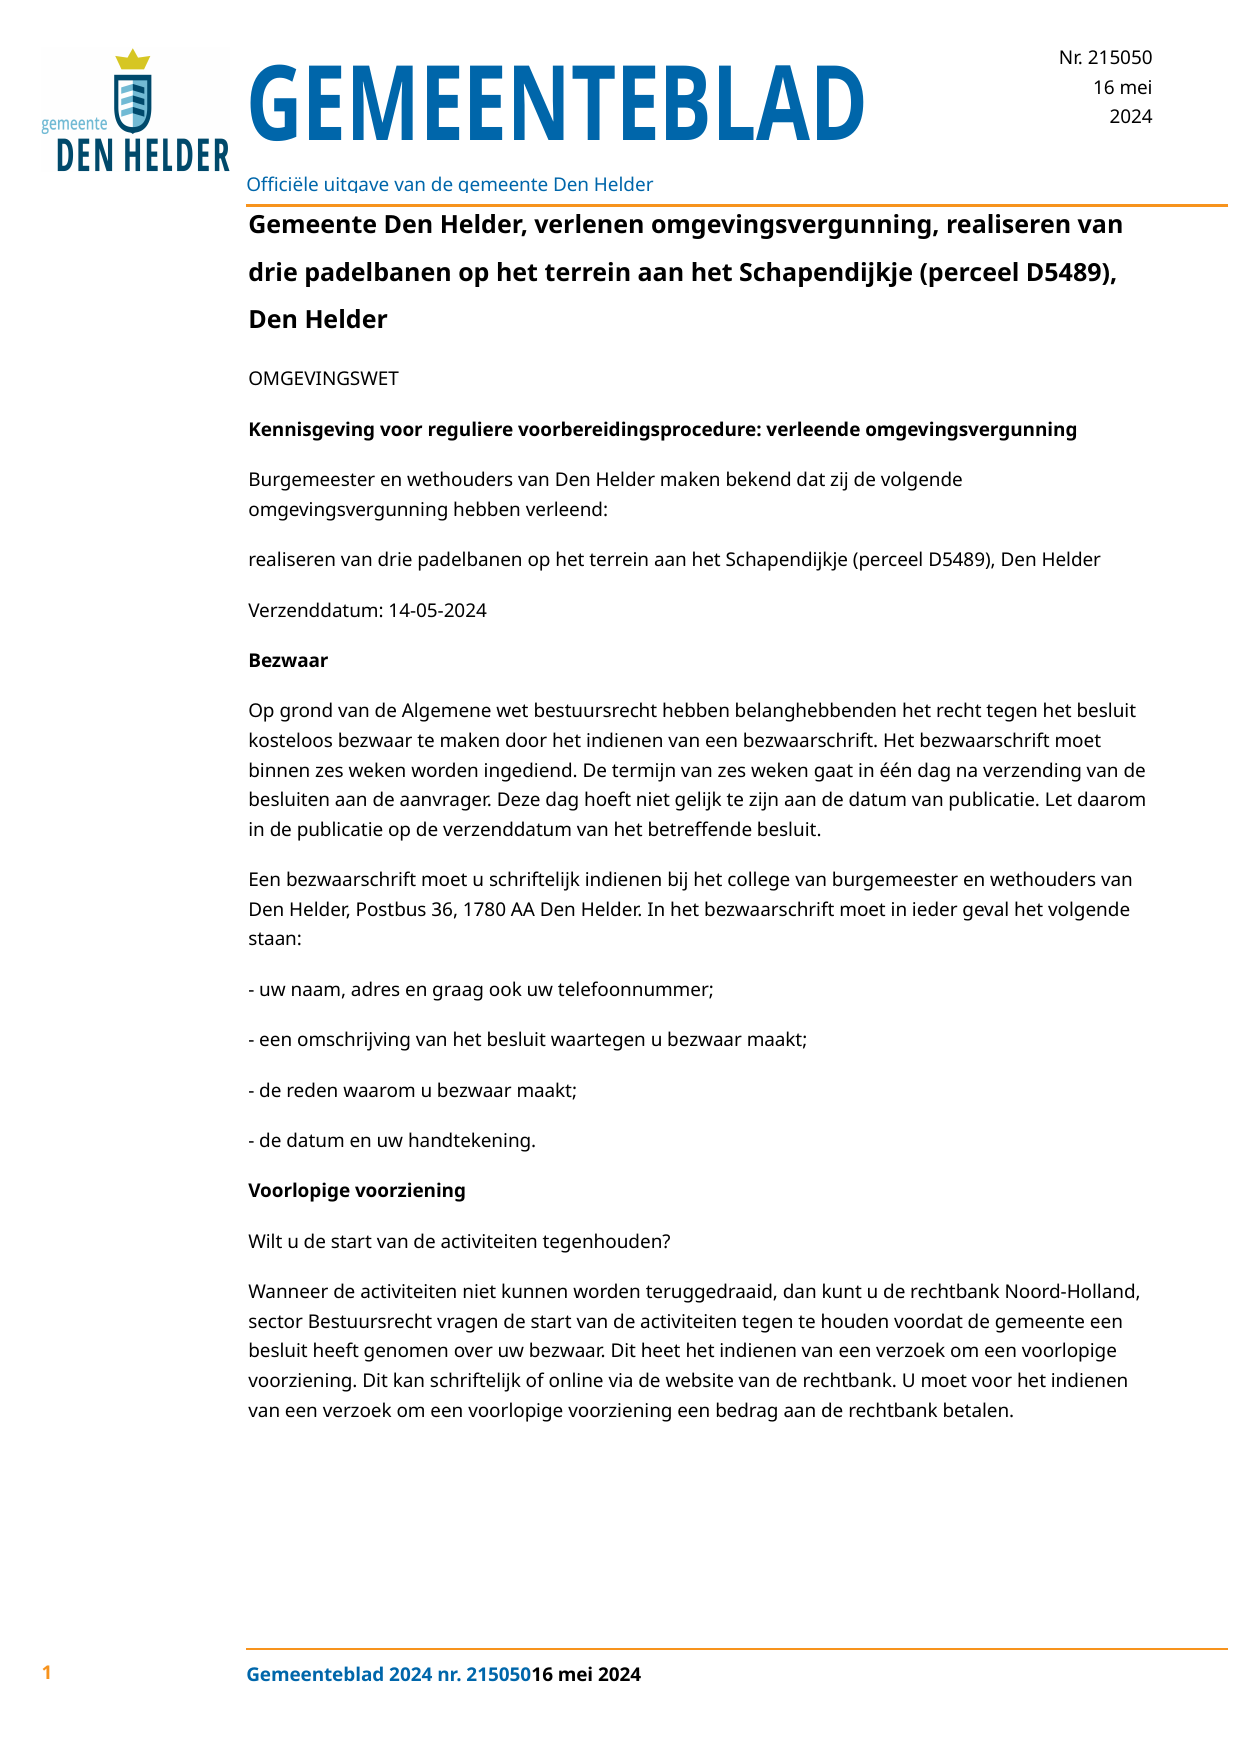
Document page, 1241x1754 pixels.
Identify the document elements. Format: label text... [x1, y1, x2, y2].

text - de datum en uw handtekening. [248, 1127, 1152, 1153]
text - uw naam, adres en graag ook uw telefoonnummer; [248, 976, 1152, 1002]
text Gemeente Den Helder, verlenen omgevingsvergunning, realiseren van drie padelbanen op het terrein aan het Schapendijkje (perceel D5489), Den Helder [248, 207, 1152, 336]
text Kennisgeving voor reguliere voorbereidingsprocedure: verleende omgevingsvergunning [248, 416, 1152, 442]
picture [63, 144, 68, 165]
picture [220, 160, 224, 172]
text Bezwaar [248, 647, 1152, 673]
picture [182, 144, 187, 165]
text Op grond van de Algemene wet bestuursrecht hebben belanghebbenden het recht tegen het besluit kosteloos bezwaar te maken door het indienen van een bezwaarschrift. Het bezwaarschrift moet binnen zes weken worden ingediend. De termijn van zes weken gaat in één dag na verzending van de besluiten aan de aanvrager. Deze dag hoeft niet gelijk te zijn aan de datum van publicatie. Let daarom in de publicatie op de verzenddatum van het betreffende besluit. [248, 698, 1152, 842]
text Wilt u de start van de activiteiten tegenhouden? [248, 1228, 1152, 1254]
text Voorlopige voorziening [248, 1178, 1152, 1203]
text realiseren van drie padelbanen op het terrein aan het Schapendijkje (perceel D5489), Den Helder [248, 546, 1152, 572]
text Een bezwaarschrift moet u schriftelijk indienen bij het college van burgemeester en wethouders van Den Helder, Postbus 36, 1780 AA Den Helder. In het bezwaarschrift moet in ieder geval het volgende staan: [248, 866, 1152, 951]
picture [100, 154, 106, 172]
text Wanneer de activiteiten niet kunnen worden teruggedraaid, dan kunt u de rechtbank Noord-Holland, sector Bestuursrecht vragen de start van de activiteiten tegen te houden voordat de gemeente een besluit heeft genomen over uw bezwaar. Dit heet het indienen van een verzoek om een voorlopige voorziening. Dit kan schriftelijk of online via de website van de rechtbank. U moet voor het indienen van een verzoek om een voorlopige voorziening een bedrag aan de rechtbank betalen. [248, 1278, 1152, 1422]
text Burgemeester en wethouders van Den Helder maken bekend dat zij de volgende omgevingsvergunning hebben verleend: [248, 466, 1152, 522]
text Verzenddatum: 14-05-2024 [248, 597, 1152, 622]
text - een omschrijving van het besluit waartegen u bezwaar maakt; [248, 1026, 1152, 1052]
text - de reden waarom u bezwaar maakt; [248, 1077, 1152, 1102]
picture [41, 47, 231, 172]
picture [130, 157, 135, 172]
text OMGEVINGSWET [248, 366, 1152, 391]
